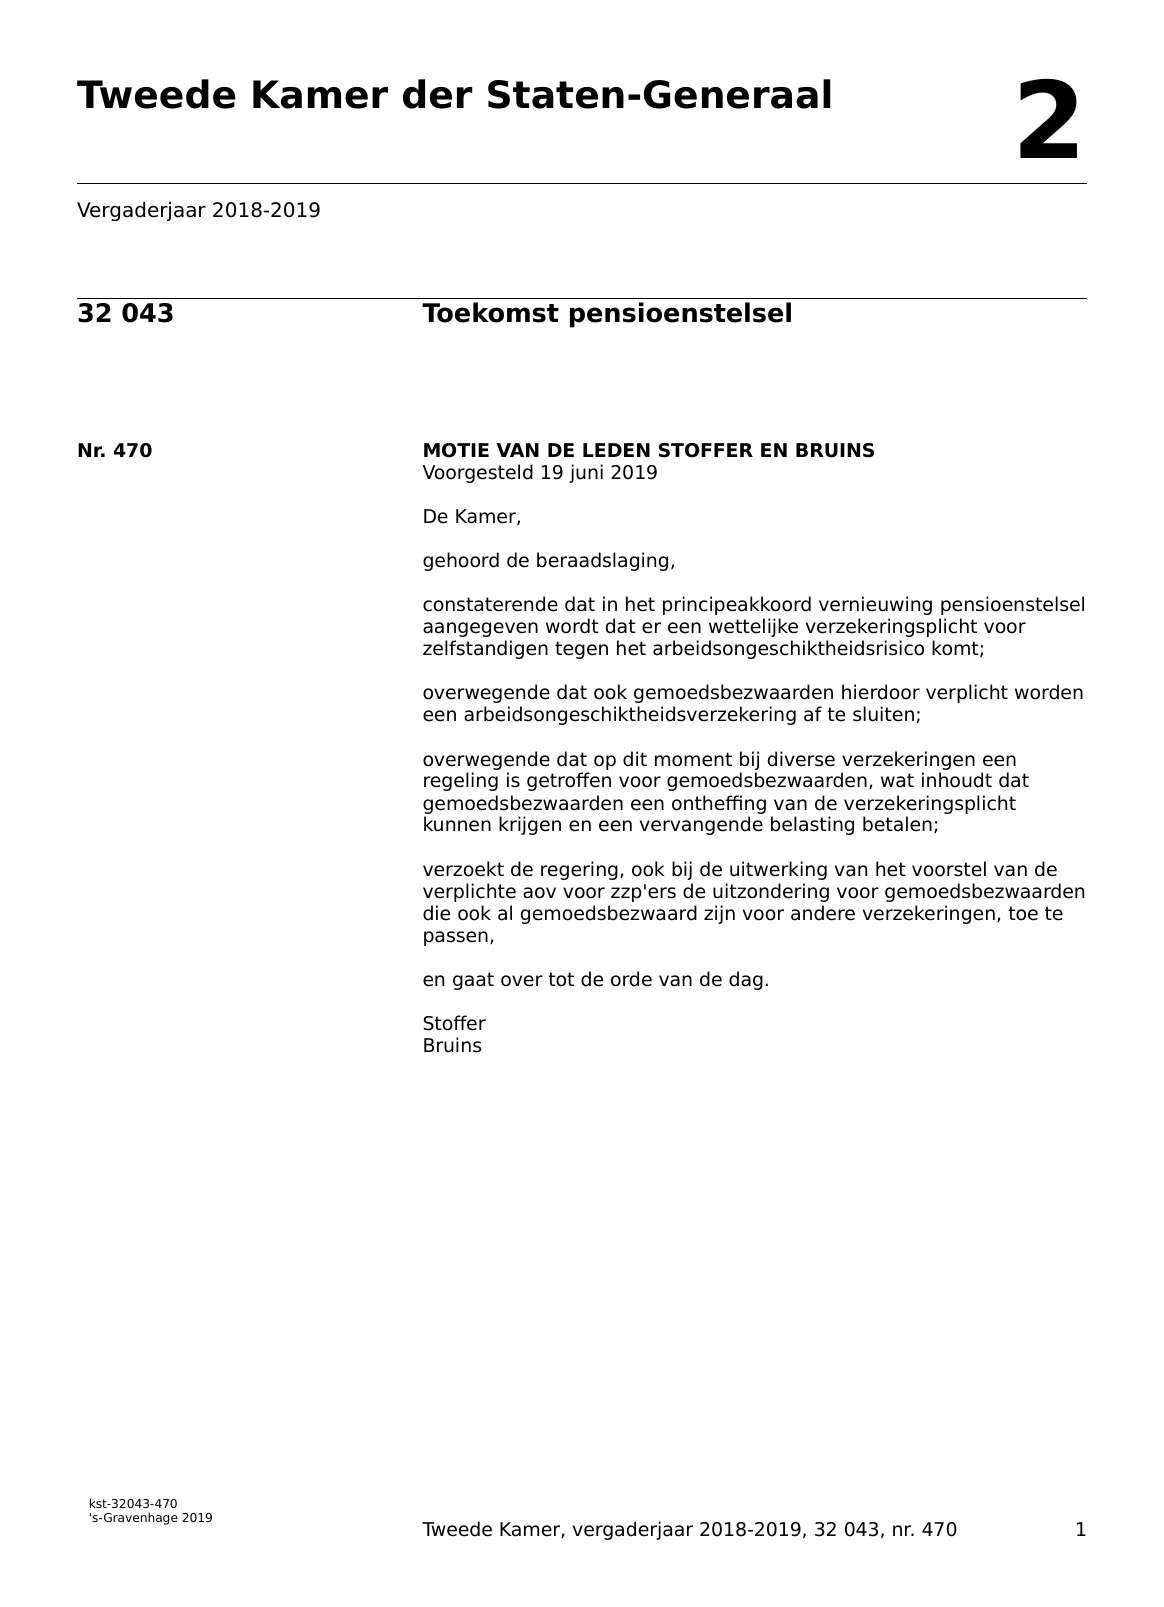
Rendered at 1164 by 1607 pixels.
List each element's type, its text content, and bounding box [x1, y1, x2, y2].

subtitle Nr. 470 MOTIE VAN DE LEDEN STOFFER EN BRUINS [77, 440, 1087, 462]
text Stoffer [422, 1013, 1087, 1035]
text Voorgesteld 19 juni 2019 [422, 462, 1087, 484]
text en gaat over tot de orde van de dag. [422, 969, 1087, 991]
text Bruins [422, 1035, 1087, 1057]
text verzoekt de regering, ook bij de uitwerking van het voorstel van de verplichte aov voor zzp'ers de uitzondering voor gemoedsbezwaarden die ook al gemoedsbezwaard zijn voor andere verzekeringen, toe te passen, [422, 858, 1087, 946]
table_cell Vergaderjaar 2018-2019 [77, 184, 1087, 298]
text constaterende dat in het principeakkoord vernieuwing pensioenstelsel aangegeven wordt dat er een wettelijke verzekeringsplicht voor zelfstandigen tegen het arbeidsongeschiktheidsrisico komt; [422, 594, 1087, 660]
text gehoord de beraadslaging, [422, 550, 1087, 572]
subtitle 32 043 Toekomst pensioenstelsel [77, 299, 1087, 329]
text overwegende dat ook gemoedsbezwaarden hierdoor verplicht worden een arbeidsongeschiktheidsverzekering af te sluiten; [422, 682, 1087, 726]
text kst-32043-470 [88, 1497, 323, 1511]
text overwegende dat op dit moment bij diverse verzekeringen een regeling is getroffen voor gemoedsbezwaarden, wat inhoudt dat gemoedsbezwaarden een ontheffing van de verzekeringsplicht kunnen krijgen en een vervangende belasting betalen; [422, 748, 1087, 836]
text De Kamer, [422, 506, 1087, 528]
table_header 2 [886, 59, 1087, 183]
table_header Tweede Kamer der Staten-Generaal [77, 59, 886, 183]
text 's-Gravenhage 2019 [88, 1511, 323, 1525]
